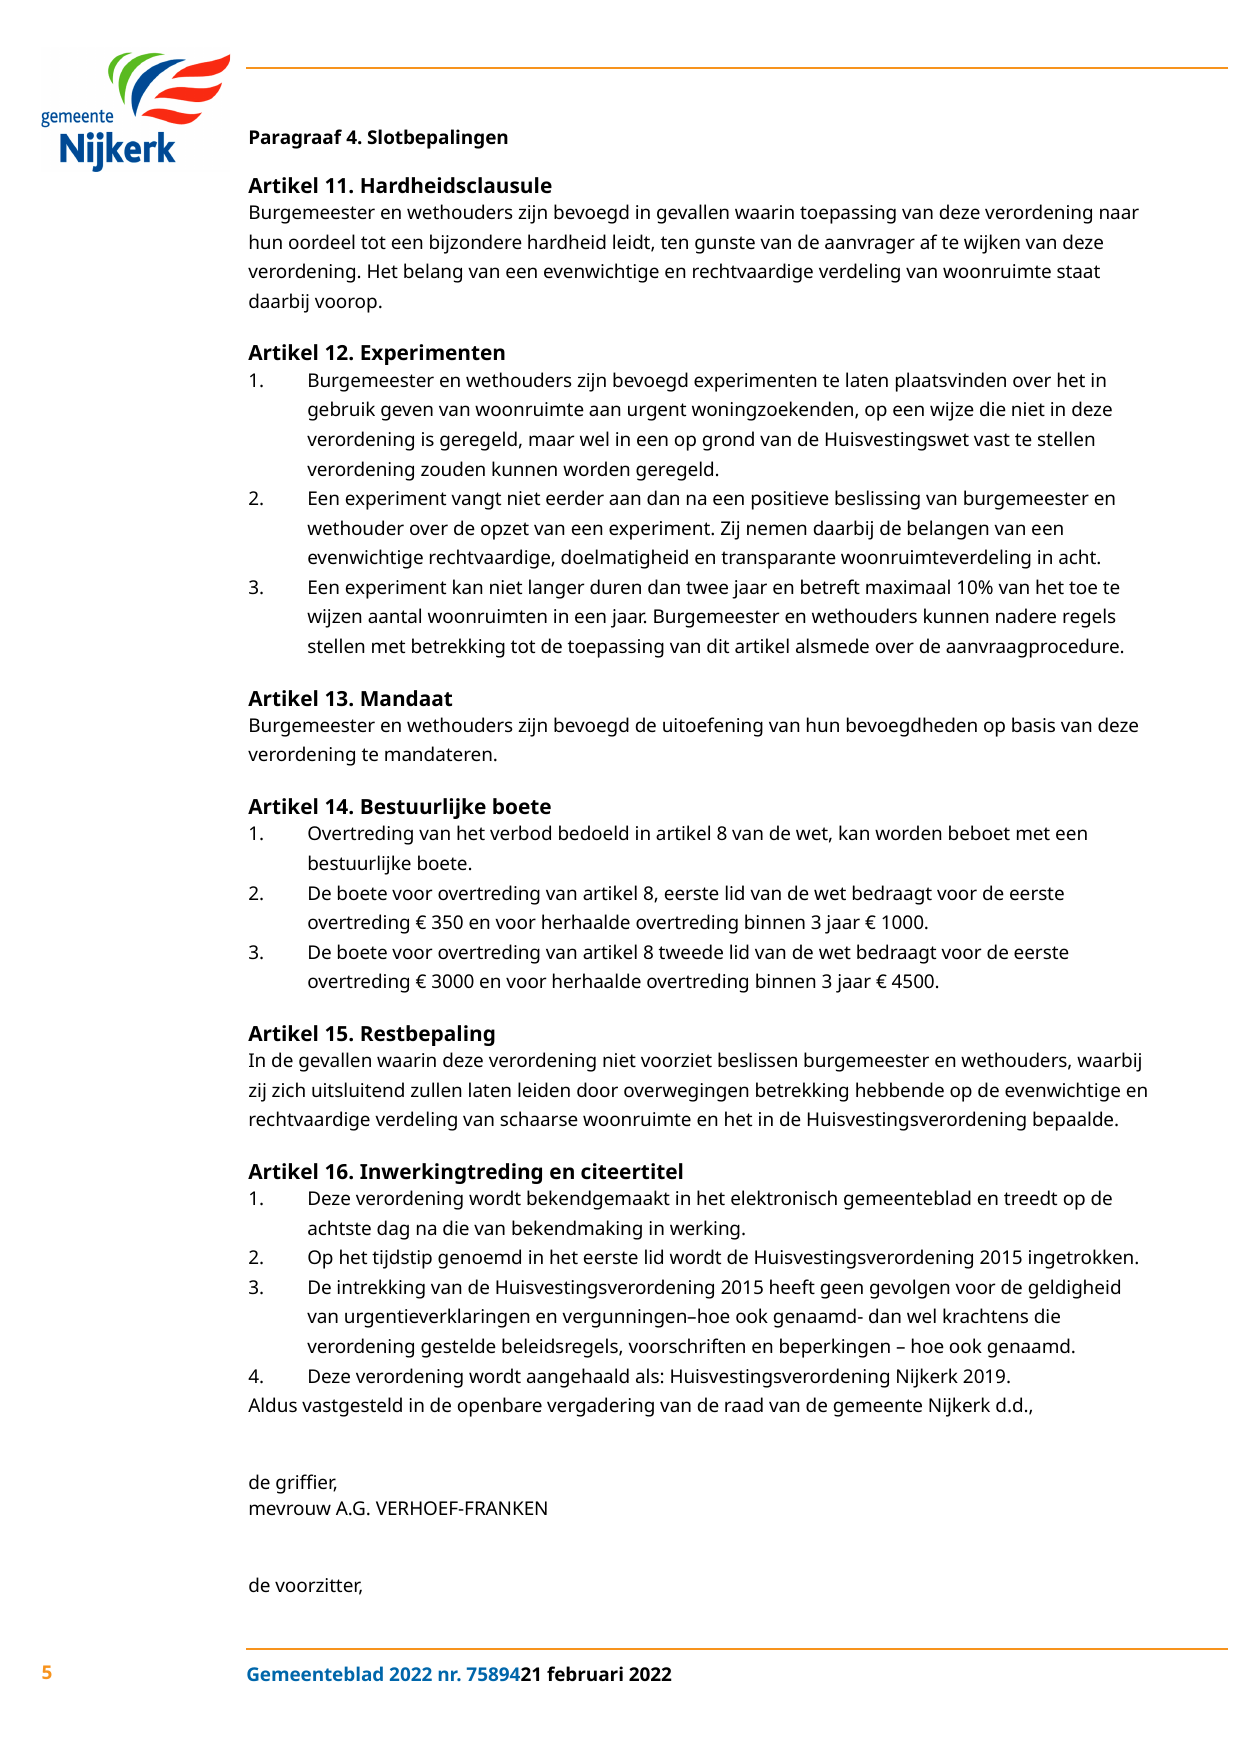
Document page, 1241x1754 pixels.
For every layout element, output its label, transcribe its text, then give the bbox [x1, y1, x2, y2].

text Artikel 13. Mandaat [248, 684, 1152, 712]
list Een experiment kan niet langer duren dan twee jaar en betreft maximaal 10% van het toe te wijzen aantal woonruimten in een jaar. Burgemeester en wethouders kunnen nadere regels stellen met betrekking tot de toepassing van dit artikel alsmede over de aanvraagprocedure. [248, 574, 1152, 659]
list Een experiment vangt niet eerder aan dan na een positieve beslissing van burgemeester en wethouder over de opzet van een experiment. Zij nemen daarbij de belangen van een evenwichtige rechtvaardige, doelmatigheid en transparante woonruimteverdeling in acht. [248, 485, 1152, 570]
text Aldus vastgesteld in de openbare vergadering van de raad van de gemeente Nijkerk d.d., [248, 1392, 1152, 1418]
text Artikel 12. Experimenten [248, 338, 1152, 367]
list De boete voor overtreding van artikel 8 tweede lid van de wet bedraagt voor de eerste overtreding € 3000 en voor herhaalde overtreding binnen 3 jaar € 4500. [248, 939, 1152, 994]
text de griffier, [248, 1469, 1152, 1495]
list Deze verordening wordt aangehaald als: Huisvestingsverordening Nijkerk 2019. [248, 1363, 1152, 1388]
picture [41, 47, 231, 172]
list De intrekking van de Huisvestingsverordening 2015 heeft geen gevolgen voor de geldigheid van urgentieverklaringen en vergunningen–hoe ook genaamd- dan wel krachtens die verordening gestelde beleidsregels, voorschriften en beperkingen – hoe ook genaamd. [248, 1274, 1152, 1359]
text Burgemeester en wethouders zijn bevoegd in gevallen waarin toepassing van deze verordening naar hun oordeel tot een bijzondere hardheid leidt, ten gunste van de aanvrager af te wijken van deze verordening. Het belang van een evenwichtige en rechtvaardige verdeling van woonruimte staat daarbij voorop. [248, 199, 1152, 314]
list Burgemeester en wethouders zijn bevoegd experimenten te laten plaatsvinden over het in gebruik geven van woonruimte aan urgent woningzoekenden, op een wijze die niet in deze verordening is geregeld, maar wel in een op grond van de Huisvestingswet vast te stellen verordening zouden kunnen worden geregeld. [248, 367, 1152, 481]
text Artikel 11. Hardheidsclausule [248, 171, 1152, 199]
list Overtreding van het verbod bedoeld in artikel 8 van de wet, kan worden beboet met een bestuurlijke boete. [248, 821, 1152, 876]
text de voorzitter, [248, 1572, 1152, 1598]
list Op het tijdstip genoemd in het eerste lid wordt de Huisvestingsverordening 2015 ingetrokken. [248, 1244, 1152, 1270]
text Paragraaf 4. Slotbepalingen [248, 124, 1152, 150]
text Artikel 16. Inwerkingtreding en citeertitel [248, 1157, 1152, 1185]
list De boete voor overtreding van artikel 8, eerste lid van de wet bedraagt voor de eerste overtreding € 350 en voor herhaalde overtreding binnen 3 jaar € 1000. [248, 880, 1152, 935]
text Burgemeester en wethouders zijn bevoegd de uitoefening van hun bevoegdheden op basis van deze verordening te mandateren. [248, 712, 1152, 767]
text Artikel 15. Restbepaling [248, 1019, 1152, 1047]
text In de gevallen waarin deze verordening niet voorziet beslissen burgemeester en wethouders, waarbij zij zich uitsluitend zullen laten leiden door overwegingen betrekking hebbende op de evenwichtige en rechtvaardige verdeling van schaarse woonruimte en het in de Huisvestingsverordening bepaalde. [248, 1047, 1152, 1132]
text mevrouw A.G. VERHOEF-FRANKEN [248, 1495, 1152, 1521]
text Artikel 14. Bestuurlijke boete [248, 792, 1152, 821]
list Deze verordening wordt bekendgemaakt in het elektronisch gemeenteblad en treedt op de achtste dag na die van bekendmaking in werking. [248, 1185, 1152, 1241]
